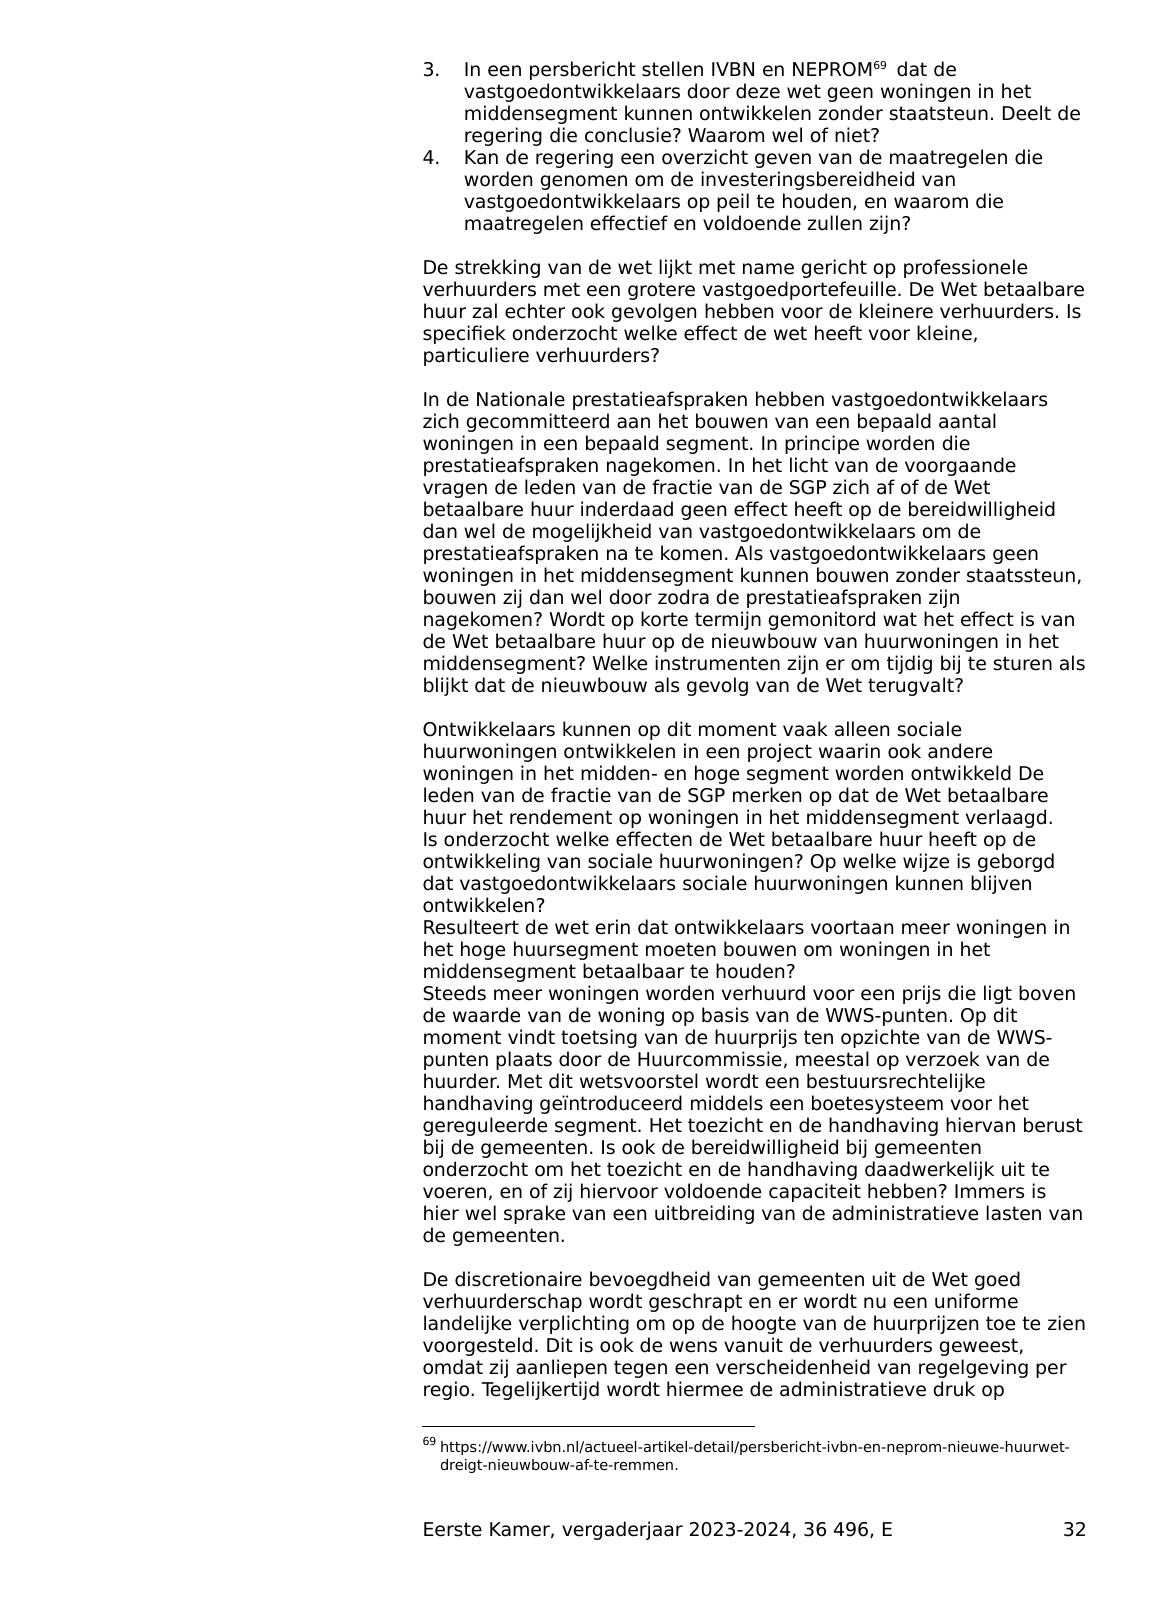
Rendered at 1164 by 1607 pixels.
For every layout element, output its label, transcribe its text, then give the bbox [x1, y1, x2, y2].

text De strekking van de wet lijkt met name gericht op professionele verhuurders met een grotere vastgoedportefeuille. De Wet betaalbare huur zal echter ook gevolgen hebben voor de kleinere verhuurders. Is specifiek onderzocht welke effect de wet heeft voor kleine, particuliere verhuurders? [422, 257, 1087, 367]
text In de Nationale prestatieafspraken hebben vastgoedontwikkelaars zich gecommitteerd aan het bouwen van een bepaald aantal woningen in een bepaald segment. In principe worden die prestatieafspraken nagekomen. In het licht van de voorgaande vragen de leden van de fractie van de SGP zich af of de Wet betaalbare huur inderdaad geen effect heeft op de bereidwilligheid dan wel de mogelijkheid van vastgoedontwikkelaars om de prestatieafspraken na te komen. Als vastgoedontwikkelaars geen woningen in het middensegment kunnen bouwen zonder staatssteun, bouwen zij dan wel door zodra de prestatieafspraken zijn nagekomen? Wordt op korte termijn gemonitord wat het effect is van de Wet betaalbare huur op de nieuwbouw van huurwoningen in het middensegment? Welke instrumenten zijn er om tijdig bij te sturen als blijkt dat de nieuwbouw als gevolg van de Wet terugvalt? [422, 389, 1087, 697]
text https://www.ivbn.nl/actueel-artikel-detail/persbericht-ivbn-en-neprom-nieuwe-huurwet-dreigt-nieuwbouw-af-te-remmen. [422, 1435, 1087, 1474]
text Is onderzocht welke effecten de Wet betaalbare huur heeft op de ontwikkeling van sociale huurwoningen? Op welke wijze is geborgd dat vastgoedontwikkelaars sociale huurwoningen kunnen blijven ontwikkelen? [422, 829, 1087, 917]
text Resulteert de wet erin dat ontwikkelaars voortaan meer woningen in het hoge huursegment moeten bouwen om woningen in het middensegment betaalbaar te houden? [422, 917, 1087, 983]
text 4. Kan de regering een overzicht geven van de maatregelen die worden genomen om de investeringsbereidheid van vastgoedontwikkelaars op peil te houden, en waarom die maatregelen effectief en voldoende zullen zijn? [422, 147, 1087, 235]
text Ontwikkelaars kunnen op dit moment vaak alleen sociale huurwoningen ontwikkelen in een project waarin ook andere woningen in het midden- en hoge segment worden ontwikkeld De leden van de fractie van de SGP merken op dat de Wet betaalbare huur het rendement op woningen in het middensegment verlaagd. [422, 719, 1087, 829]
text Steeds meer woningen worden verhuurd voor een prijs die ligt boven de waarde van de woning op basis van de WWS-punten. Op dit moment vindt toetsing van de huurprijs ten opzichte van de WWS-punten plaats door de Huurcommissie, meestal op verzoek van de huurder. Met dit wetsvoorstel wordt een bestuursrechtelijke handhaving geïntroduceerd middels een boetesysteem voor het gereguleerde segment. Het toezicht en de handhaving hiervan berust bij de gemeenten. Is ook de bereidwilligheid bij gemeenten onderzocht om het toezicht en de handhaving daadwerkelijk uit te voeren, en of zij hiervoor voldoende capaciteit hebben? Immers is hier wel sprake van een uitbreiding van de administratieve lasten van de gemeenten. [422, 983, 1087, 1247]
text 3. In een persbericht stellen IVBN en NEPROM dat de vastgoedontwikkelaars door deze wet geen woningen in het middensegment kunnen ontwikkelen zonder staatsteun. Deelt de regering die conclusie? Waarom wel of niet? [422, 59, 1087, 147]
text De discretionaire bevoegdheid van gemeenten uit de Wet goed verhuurderschap wordt geschrapt en er wordt nu een uniforme landelijke verplichting om op de hoogte van de huurprijzen toe te zien voorgesteld. Dit is ook de wens vanuit de verhuurders geweest, omdat zij aanliepen tegen een verscheidenheid van regelgeving per regio. Tegelijkertijd wordt hiermee de administratieve druk op [422, 1269, 1087, 1401]
